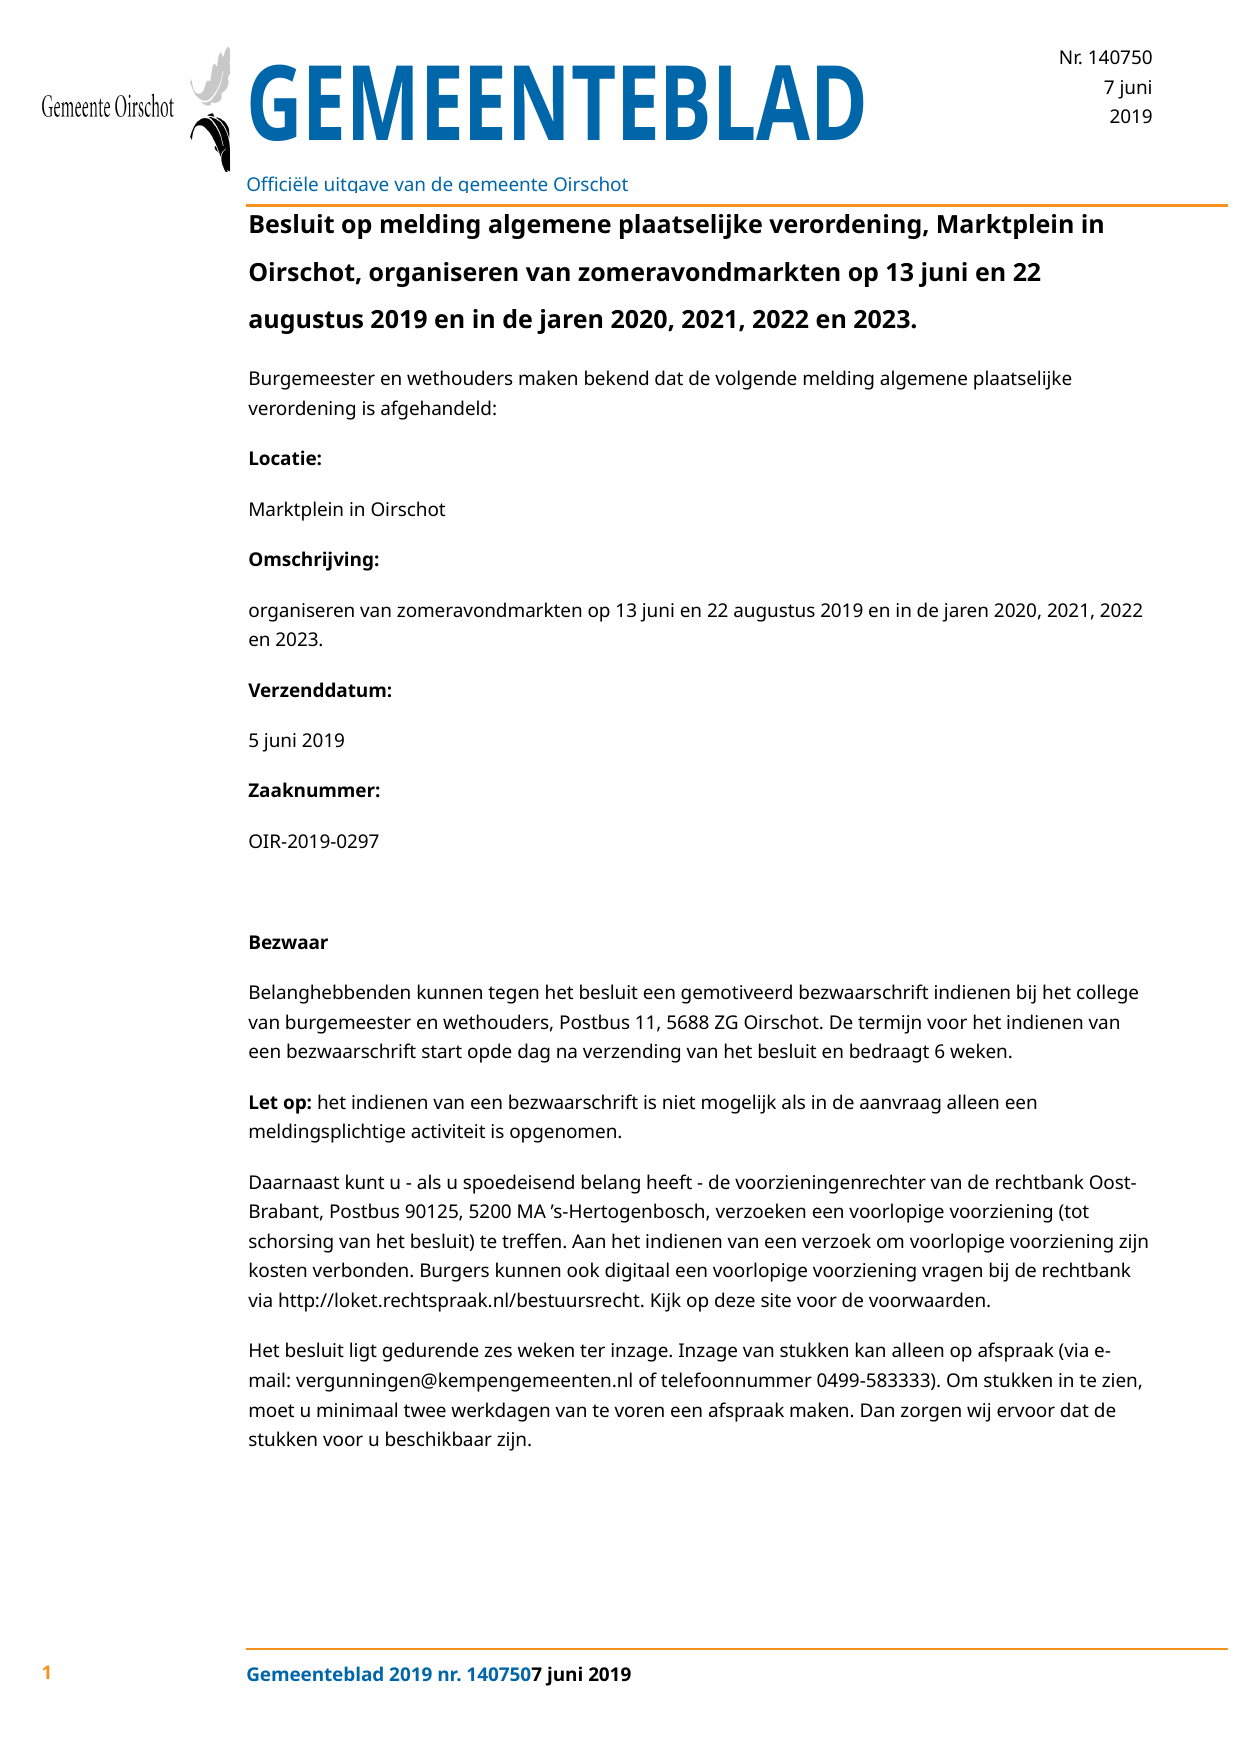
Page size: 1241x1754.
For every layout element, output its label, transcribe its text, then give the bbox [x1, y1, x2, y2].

picture [41, 47, 231, 172]
text Het besluit ligt gedurende zes weken ter inzage. Inzage van stukken kan alleen op afspraak (via e-mail: vergunningen@kempengemeenten.nl of telefoonnummer 0499-583333). Om stukken in te zien, moet u minimaal twee werkdagen van te voren een afspraak maken. Dan zorgen wij ervoor dat de stukken voor u beschikbaar zijn. [248, 1338, 1152, 1452]
text Omschrijving: [248, 546, 1152, 572]
text Verzenddatum: [248, 677, 1152, 702]
text Belanghebbenden kunnen tegen het besluit een gemotiveerd bezwaarschrift indienen bij het college van burgemeester en wethouders, Postbus 11, 5688 ZG Oirschot. De termijn voor het indienen van een bezwaarschrift start opde dag na verzending van het besluit en bedraagt 6 weken. [248, 979, 1152, 1064]
text Daarnaast kunt u - als u spoedeisend belang heeft - de voorzieningenrechter van de rechtbank Oost-Brabant, Postbus 90125, 5200 MA ’s-Hertogenbosch, verzoeken een voorlopige voorziening (tot schorsing van het besluit) te treffen. Aan het indienen van een verzoek om voorlopige voorziening zijn kosten verbonden. Burgers kunnen ook digitaal een voorlopige voorziening vragen bij de rechtbank via http://loket.rechtspraak.nl/bestuursrecht. Kijk op deze site voor de voorwaarden. [248, 1169, 1152, 1313]
text OIR-2019-0297 [248, 828, 1152, 854]
text Marktplein in Oirschot [248, 496, 1152, 522]
text organiseren van zomeravondmarkten op 13 juni en 22 augustus 2019 en in de jaren 2020, 2021, 2022 en 2023. [248, 597, 1152, 652]
text Bezwaar [248, 929, 1152, 954]
text Burgemeester en wethouders maken bekend dat de volgende melding algemene plaatselijke verordening is afgehandeld: [248, 366, 1152, 421]
text Locatie: [248, 446, 1152, 471]
text Besluit op melding algemene plaatselijke verordening, Marktplein in Oirschot, organiseren van zomeravondmarkten op 13 juni en 22 augustus 2019 en in de jaren 2020, 2021, 2022 en 2023. [248, 207, 1152, 336]
text Let op: het indienen van een bezwaarschrift is niet mogelijk als in de aanvraag alleen een meldingsplichtige activiteit is opgenomen. [248, 1089, 1152, 1144]
text 5 juni 2019 [248, 727, 1152, 753]
text Zaaknummer: [248, 778, 1152, 803]
